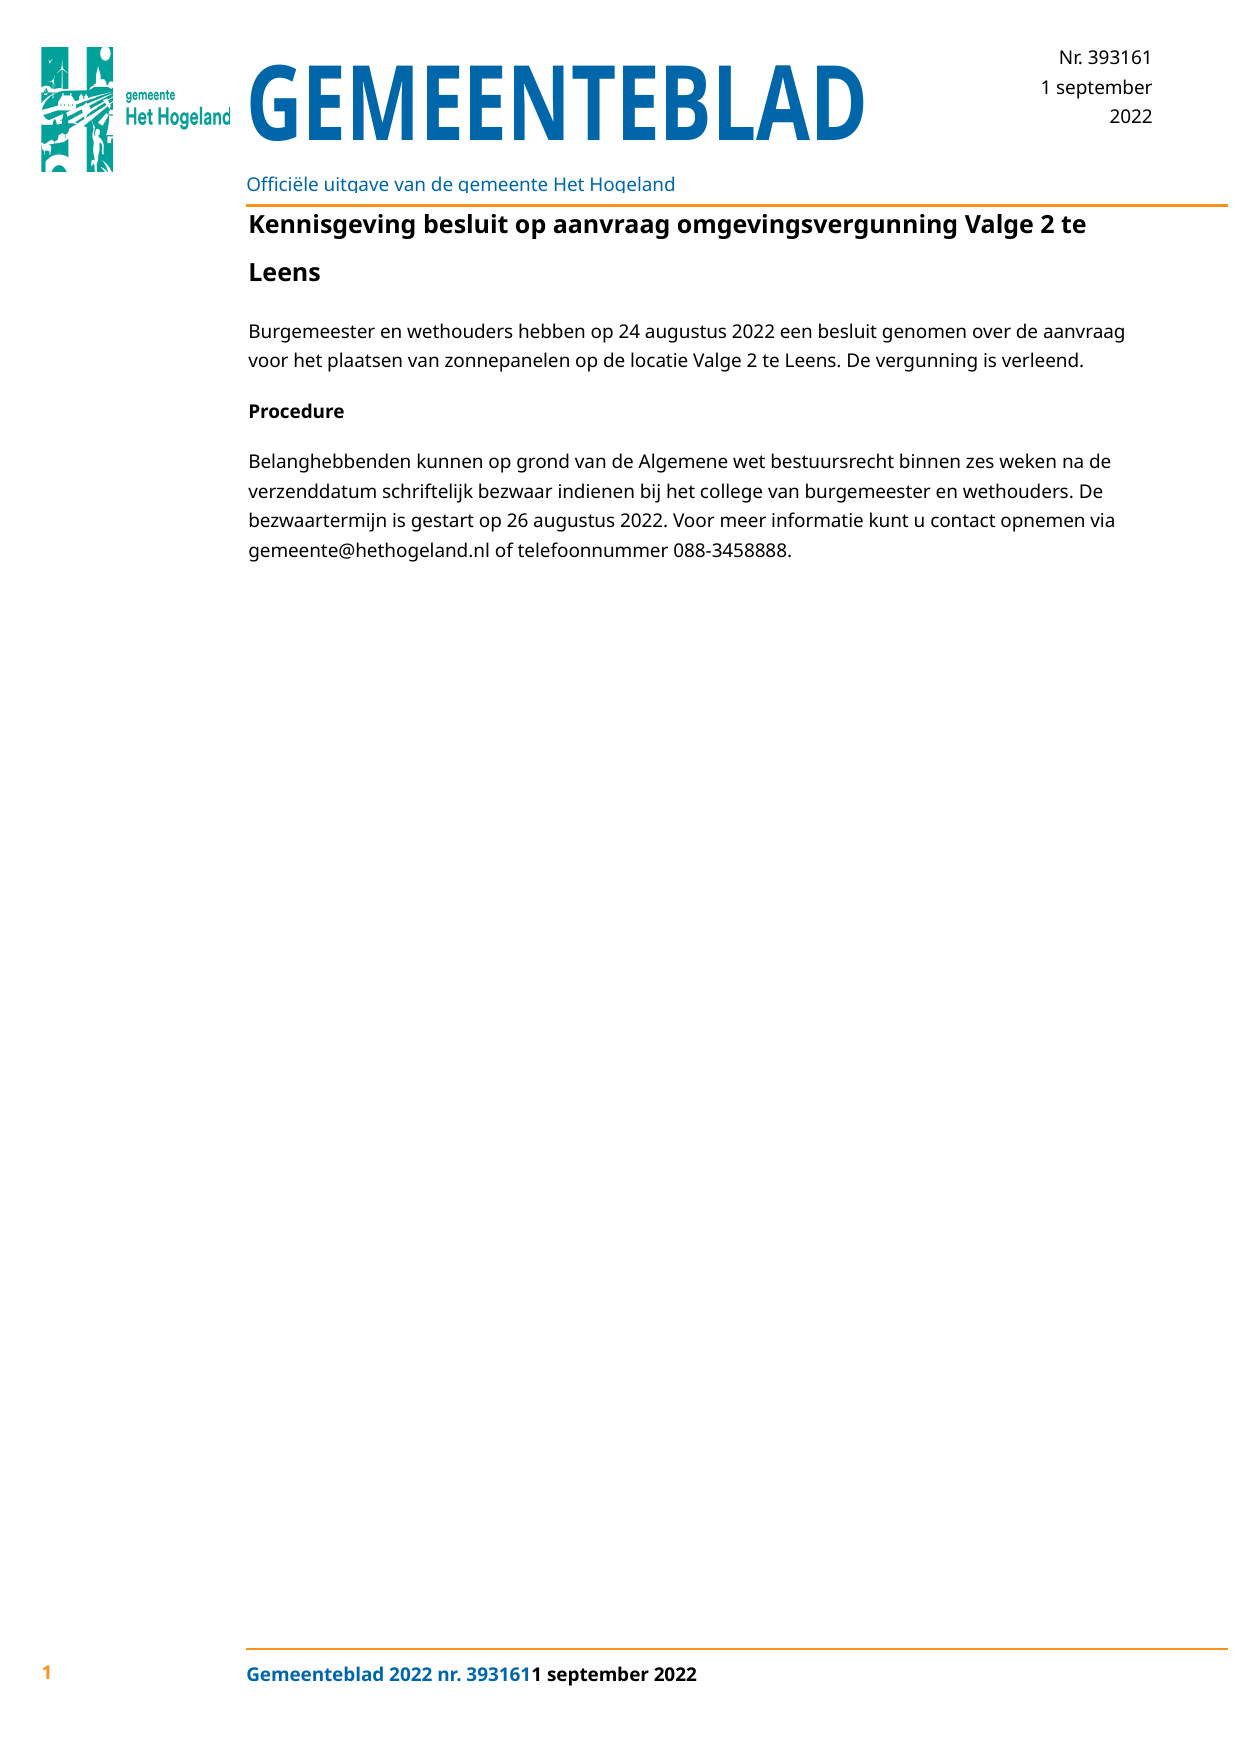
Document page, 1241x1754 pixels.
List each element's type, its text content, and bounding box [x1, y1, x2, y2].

text Kennisgeving besluit op aanvraag omgevingsvergunning Valge 2 te Leens [248, 207, 1152, 288]
text Belanghebbenden kunnen op grond van de Algemene wet bestuursrecht binnen zes weken na de verzenddatum schriftelijk bezwaar indienen bij het college van burgemeester en wethouders. De bezwaartermijn is gestart op 26 augustus 2022. Voor meer informatie kunt u contact opnemen via gemeente@hethogeland.nl of telefoonnummer 088-3458888. [248, 448, 1152, 563]
text Procedure [248, 398, 1152, 424]
picture [41, 47, 231, 172]
text Burgemeester en wethouders hebben op 24 augustus 2022 een besluit genomen over de aanvraag voor het plaatsen van zonnepanelen op de locatie Valge 2 te Leens. De vergunning is verleend. [248, 318, 1152, 373]
